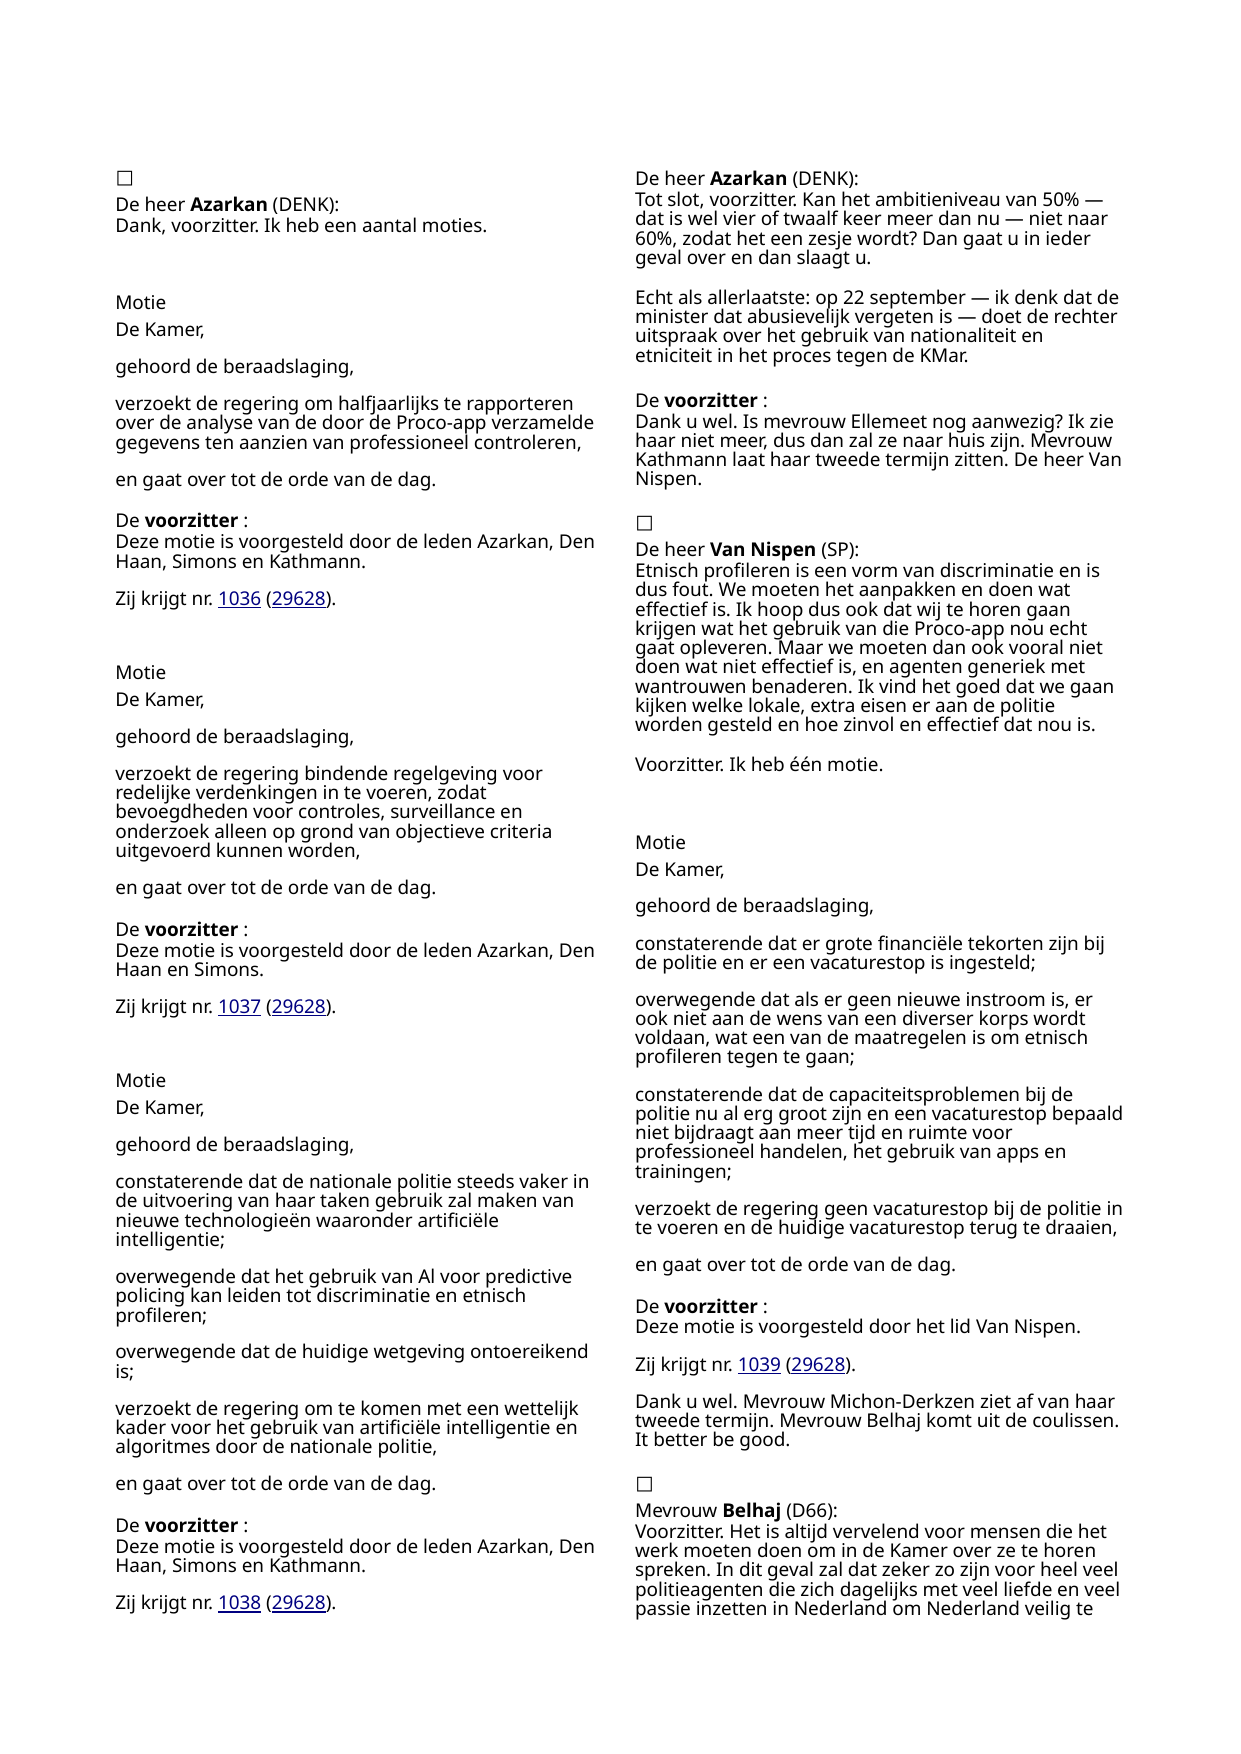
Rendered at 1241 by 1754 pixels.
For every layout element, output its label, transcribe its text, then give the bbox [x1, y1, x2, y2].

text De voorzitter : [635, 1293, 1125, 1318]
text Mevrouw Belhaj (D66): [635, 1497, 1125, 1523]
text Zij krijgt nr. 1037 (29628). [115, 998, 605, 1017]
text gehoord de beraadslaging, [115, 728, 605, 747]
text Etnisch profileren is een vorm van discriminatie en is dus fout. We moeten het aanpakken en doen wat effectief is. Ik hoop dus ook dat wij te horen gaan krijgen wat het gebruik van die Proco-app nou echt gaat opleveren. Maar we moeten dan ook vooral niet doen wat niet effectief is, en agenten generiek met wantrouwen benaderen. Ik vind het goed dat we gaan kijken welke lokale, extra eisen er aan de politie worden gesteld en hoe zinvol en effectief dat nou is. [635, 562, 1125, 735]
text ⬜ [115, 165, 605, 191]
text en gaat over tot de orde van de dag. [115, 471, 605, 490]
text Deze motie is voorgesteld door de leden Azarkan, Den Haan, Simons en Kathmann. [115, 533, 605, 572]
text constaterende dat de capaciteitsproblemen bij de politie nu al erg groot zijn en een vacaturestop bepaald niet bijdraagt aan meer tijd en ruimte voor professioneel handelen, het gebruik van apps en trainingen; [635, 1086, 1125, 1182]
text constaterende dat de nationale politie steeds vaker in de uitvoering van haar taken gebruik zal maken van nieuwe technologieën waaronder artificiële intelligentie; [115, 1173, 605, 1250]
text De Kamer, [635, 861, 1125, 880]
text verzoekt de regering om halfjaarlijks te rapporteren over de analyse van de door de Proco-app verzamelde gegevens ten aanzien van professioneel controleren, [115, 395, 605, 453]
text Zij krijgt nr. 1036 (29628). [115, 589, 605, 609]
text De voorzitter : [115, 916, 605, 942]
text De heer Van Nispen (SP): [635, 536, 1125, 562]
text ⬜ [635, 511, 1125, 536]
text en gaat over tot de orde van de dag. [115, 879, 605, 898]
text Deze motie is voorgesteld door de leden Azarkan, Den Haan, Simons en Kathmann. [115, 1538, 605, 1577]
text Motie [635, 829, 1125, 854]
text Zij krijgt nr. 1038 (29628). [115, 1594, 605, 1613]
text Motie [115, 1068, 605, 1093]
text Dank u wel. Mevrouw Michon-Derkzen ziet af van haar tweede termijn. Mevrouw Belhaj komt uit de coulissen. It better be good. [635, 1393, 1125, 1450]
text Tot slot, voorzitter. Kan het ambitieniveau van 50% — dat is wel vier of twaalf keer meer dan nu — niet naar 60%, zodat het een zesje wordt? Dan gaat u in ieder geval over en dan slaagt u. [635, 191, 1125, 268]
text overwegende dat het gebruik van Al voor predictive policing kan leiden tot discriminatie en etnisch profileren; [115, 1268, 605, 1326]
text verzoekt de regering bindende regelgeving voor redelijke verdenkingen in te voeren, zodat bevoegdheden voor controles, surveillance en onderzoek alleen op grond van objectieve criteria uitgevoerd kunnen worden, [115, 765, 605, 861]
text en gaat over tot de orde van de dag. [635, 1256, 1125, 1275]
text De Kamer, [115, 321, 605, 340]
text Dank u wel. Is mevrouw Ellemeet nog aanwezig? Ik zie haar niet meer, dus dan zal ze naar huis zijn. Mevrouw Kathmann laat haar tweede termijn zitten. De heer Van Nispen. [635, 413, 1125, 490]
text De heer Azarkan (DENK): [115, 191, 605, 217]
text en gaat over tot de orde van de dag. [115, 1475, 605, 1494]
text ⬜ [635, 1471, 1125, 1497]
text gehoord de beraadslaging, [115, 1136, 605, 1156]
text Echt als allerlaatste: op 22 september — ik denk dat de minister dat abusievelijk vergeten is — doet de rechter uitspraak over het gebruik van nationaliteit en etniciteit in het proces tegen de KMar. [635, 289, 1125, 366]
text overwegende dat de huidige wetgeving ontoereikend is; [115, 1343, 605, 1382]
text verzoekt de regering om te komen met een wettelijk kader voor het gebruik van artificiële intelligentie en algoritmes door de nationale politie, [115, 1400, 605, 1458]
text Deze motie is voorgesteld door het lid Van Nispen. [635, 1318, 1125, 1338]
text Voorzitter. Het is altijd vervelend voor mensen die het werk moeten doen om in de Kamer over ze te horen spreken. In dit geval zal dat zeker zo zijn voor heel veel politieagenten die zich dagelijks met veel liefde en veel passie inzetten in Nederland om Nederland veilig te [635, 1523, 1125, 1619]
text gehoord de beraadslaging, [635, 897, 1125, 917]
text Deze motie is voorgesteld door de leden Azarkan, Den Haan en Simons. [115, 942, 605, 980]
text Motie [115, 659, 605, 685]
text verzoekt de regering geen vacaturestop bij de politie in te voeren en de huidige vacaturestop terug te draaien, [635, 1199, 1125, 1238]
text De Kamer, [115, 1099, 605, 1118]
text De voorzitter : [635, 387, 1125, 413]
text Dank, voorzitter. Ik heb een aantal moties. [115, 217, 605, 236]
text De Kamer, [115, 691, 605, 710]
text gehoord de beraadslaging, [115, 358, 605, 377]
text De voorzitter : [115, 1512, 605, 1538]
text Zij krijgt nr. 1039 (29628). [635, 1356, 1125, 1375]
text De heer Azarkan (DENK): [635, 165, 1125, 191]
text Voorzitter. Ik heb één motie. [635, 756, 1125, 775]
text Motie [115, 289, 605, 315]
text constaterende dat er grote financiële tekorten zijn bij de politie en er een vacaturestop is ingesteld; [635, 934, 1125, 973]
text De voorzitter : [115, 508, 605, 533]
text overwegende dat als er geen nieuwe instroom is, er ook niet aan de wens van een diverser korps wordt voldaan, wat een van de maatregelen is om etnisch profileren tegen te gaan; [635, 991, 1125, 1068]
